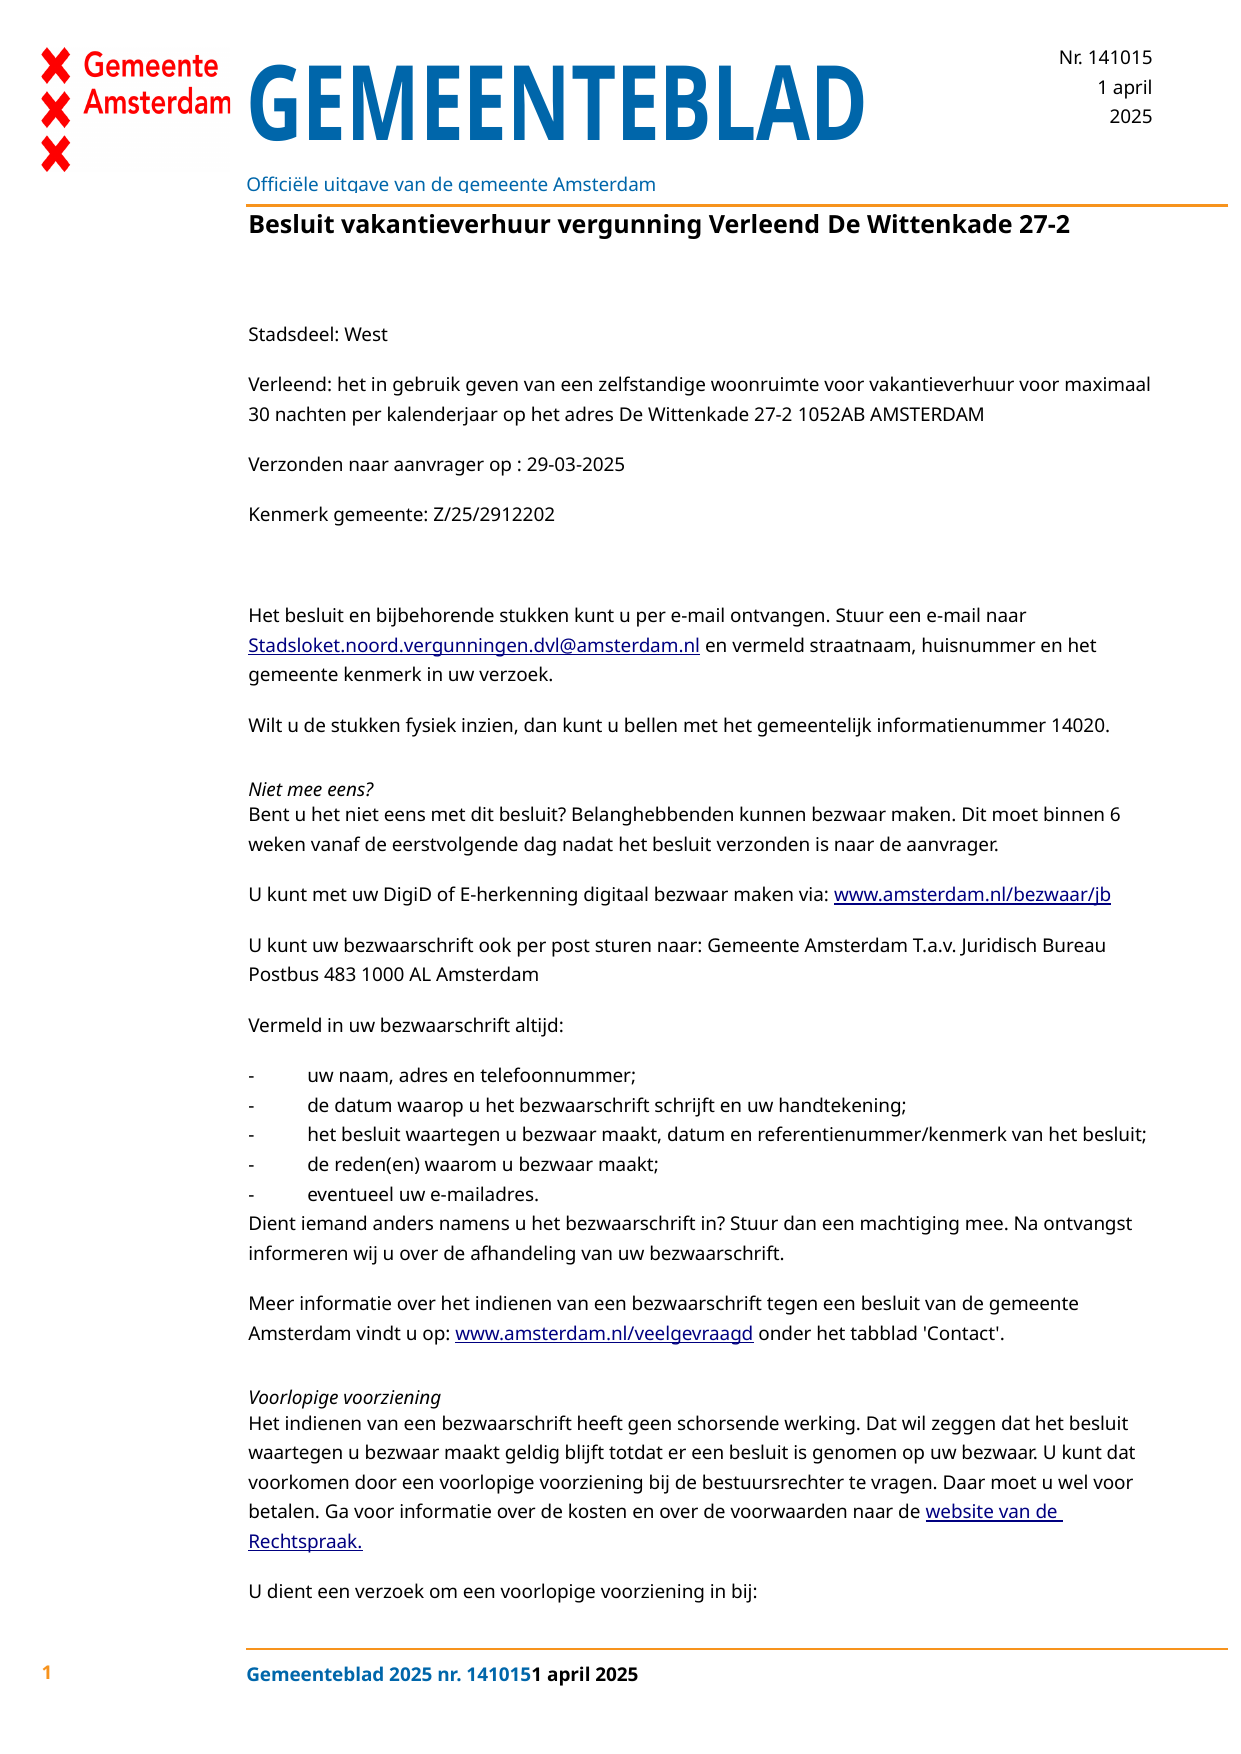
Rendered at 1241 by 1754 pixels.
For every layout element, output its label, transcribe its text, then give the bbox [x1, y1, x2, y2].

list uw naam, adres en telefoonnummer; [248, 1062, 1152, 1088]
text Bent u het niet eens met dit besluit? Belanghebbenden kunnen bezwaar maken. Dit moet binnen 6 weken vanaf de eerstvolgende dag nadat het besluit verzonden is naar de aanvrager. [248, 802, 1152, 857]
text Het besluit en bijbehorende stukken kunt u per e-mail ontvangen. Stuur een e-mail naar Stadsloket.noord.vergunningen.dvl@amsterdam.nl en vermeld straatnaam, huisnummer en het gemeente kenmerk in uw verzoek. [248, 602, 1152, 687]
text U kunt uw bezwaarschrift ook per post sturen naar: Gemeente Amsterdam T.a.v. Juridisch Bureau Postbus 483 1000 AL Amsterdam [248, 932, 1152, 987]
text Voorlopige voorziening [248, 1384, 1152, 1410]
text Niet mee eens? [248, 776, 1152, 802]
text U dient een verzoek om een voorlopige voorziening in bij: [248, 1578, 1152, 1604]
text Wilt u de stukken fysiek inzien, dan kunt u bellen met het gemeentelijk informatienummer 14020. [248, 712, 1152, 738]
text Verleend: het in gebruik geven van een zelfstandige woonruimte voor vakantieverhuur voor maximaal 30 nachten per kalenderjaar op het adres De Wittenkade 27-2 1052AB AMSTERDAM [248, 371, 1152, 426]
list het besluit waartegen u bezwaar maakt, datum en referentienummer/kenmerk van het besluit; [248, 1122, 1152, 1147]
list de datum waarop u het bezwaarschrift schrijft en uw handtekening; [248, 1092, 1152, 1118]
text Kenmerk gemeente: Z/25/2912202 [248, 502, 1152, 527]
text Verzonden naar aanvrager op : 29-03-2025 [248, 451, 1152, 477]
list eventueel uw e-mailadres. [248, 1181, 1152, 1207]
text Dient iemand anders namens u het bezwaarschrift in? Stuur dan een machtiging mee. Na ontvangst informeren wij u over de afhandeling van uw bezwaarschrift. [248, 1210, 1152, 1266]
text Stadsdeel: West [248, 321, 1152, 346]
picture [41, 47, 231, 172]
text Meer informatie over het indienen van een bezwaarschrift tegen een besluit van de gemeente Amsterdam vindt u op: www.amsterdam.nl/veelgevraagd onder het tabblad 'Contact'. [248, 1290, 1152, 1346]
text Vermeld in uw bezwaarschrift altijd: [248, 1012, 1152, 1038]
text Besluit vakantieverhuur vergunning Verleend De Wittenkade 27-2 [248, 207, 1152, 241]
list de reden(en) waarom u bezwaar maakt; [248, 1151, 1152, 1177]
text U kunt met uw DigiD of E-herkenning digitaal bezwaar maken via: www.amsterdam.nl/bezwaar/jb [248, 882, 1152, 907]
text Het indienen van een bezwaarschrift heeft geen schorsende werking. Dat wil zeggen dat het besluit waartegen u bezwaar maakt geldig blijft totdat er een besluit is genomen op uw bezwaar. U kunt dat voorkomen door een voorlopige voorziening bij de bestuursrechter te vragen. Daar moet u wel voor betalen. Ga voor informatie over de kosten en over de voorwaarden naar de website van de Rechtspraak. [248, 1410, 1152, 1554]
